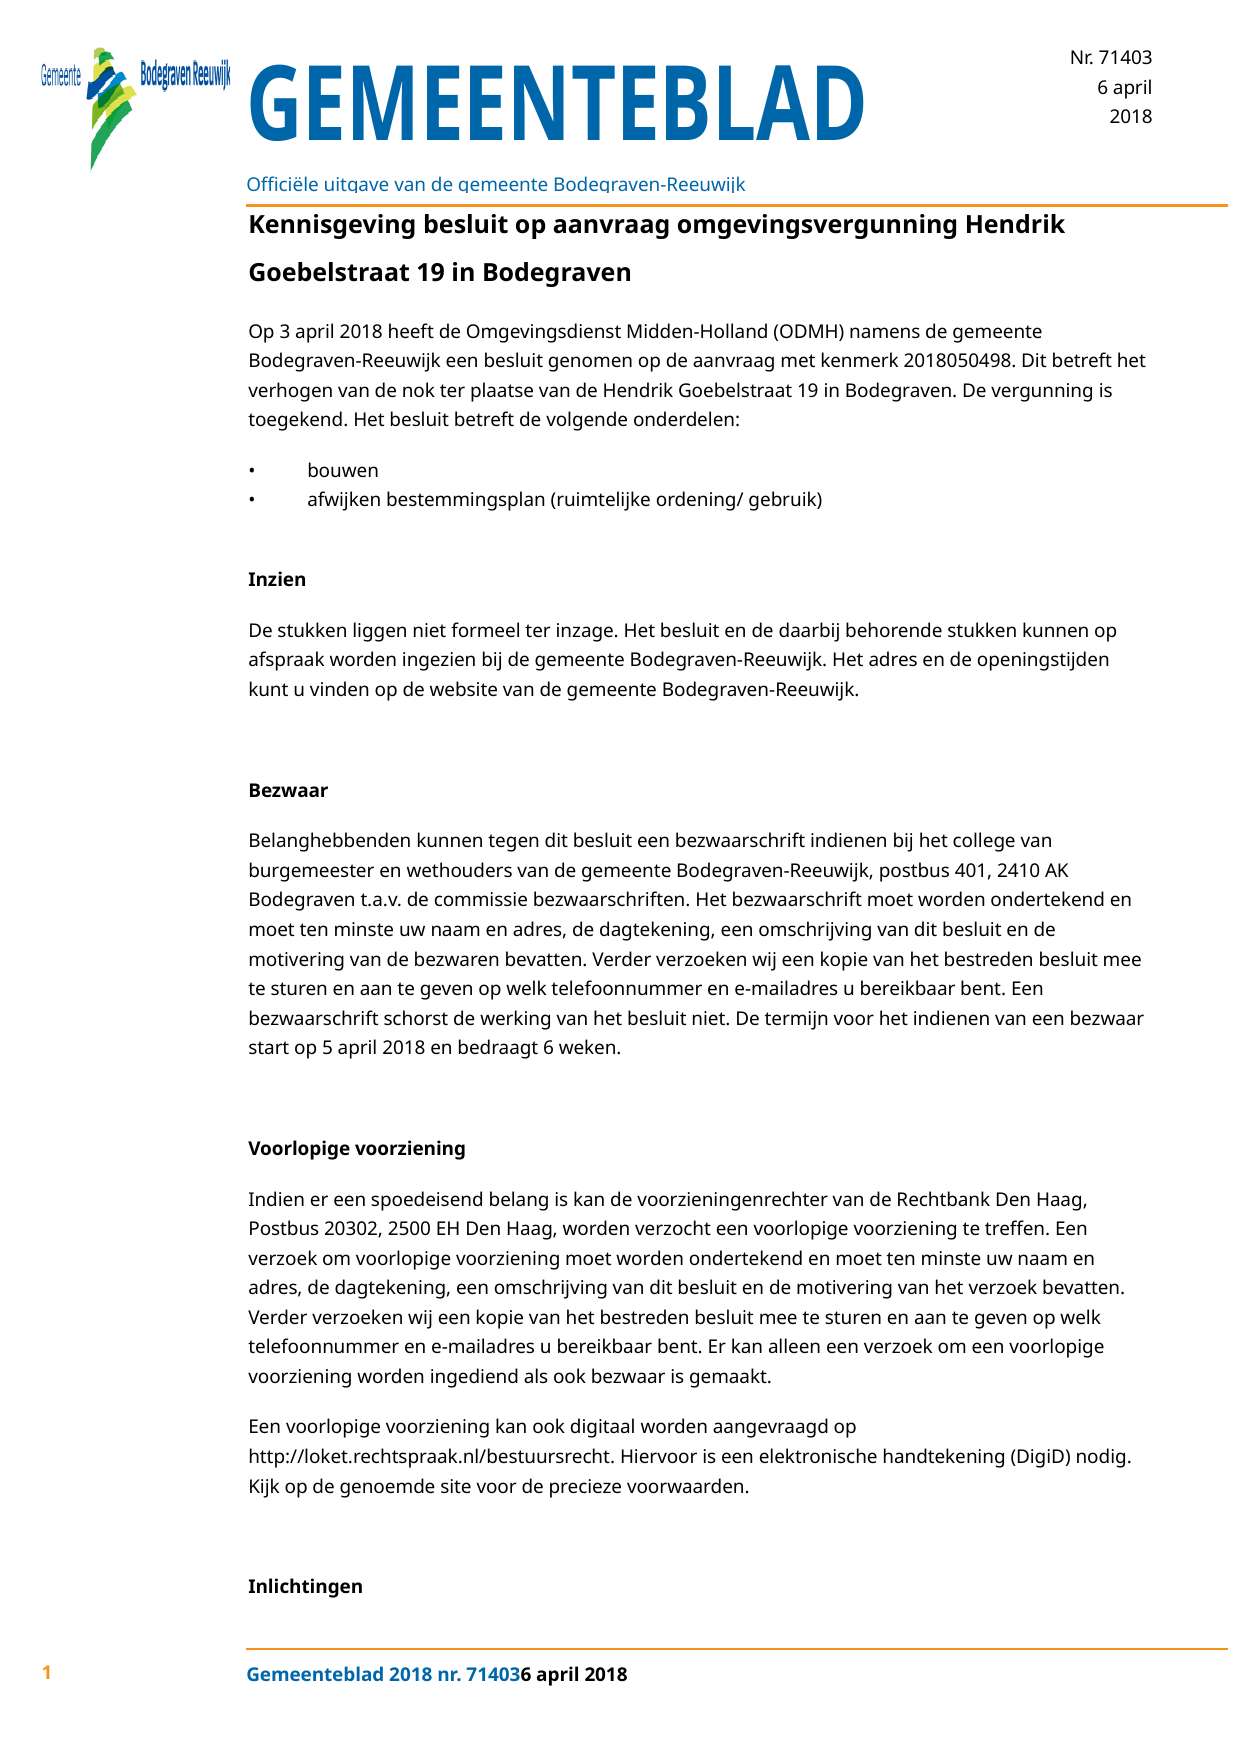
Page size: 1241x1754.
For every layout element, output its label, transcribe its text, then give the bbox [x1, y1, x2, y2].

picture [41, 47, 231, 172]
text De stukken liggen niet formeel ter inzage. Het besluit en de daarbij behorende stukken kunnen op afspraak worden ingezien bij de gemeente Bodegraven-Reeuwijk. Het adres en de openingstijden kunt u vinden op de website van de gemeente Bodegraven-Reeuwijk. [248, 617, 1152, 702]
text Inlichtingen [248, 1574, 1152, 1599]
text Een voorlopige voorziening kan ook digitaal worden aangevraagd op http://loket.rechtspraak.nl/bestuursrecht. Hiervoor is een elektronische handtekening (DigiD) nodig. Kijk op de genoemde site voor de precieze voorwaarden. [248, 1414, 1152, 1499]
text Bezwaar [248, 777, 1152, 803]
list afwijken bestemmingsplan (ruimtelijke ordening/ gebruik) [248, 487, 1152, 512]
text Belanghebbenden kunnen tegen dit besluit een bezwaarschrift indienen bij het college van burgemeester en wethouders van de gemeente Bodegraven-Reeuwijk, postbus 401, 2410 AK Bodegraven t.a.v. de commissie bezwaarschriften. Het bezwaarschrift moet worden ondertekend en moet ten minste uw naam en adres, de dagtekening, een omschrijving van dit besluit en de motivering van de bezwaren bevatten. Verder verzoeken wij een kopie van het bestreden besluit mee te sturen en aan te geven op welk telefoonnummer en e-mailadres u bereikbaar bent. Een bezwaarschrift schorst de werking van het besluit niet. De termijn voor het indienen van een bezwaar start op 5 april 2018 en bedraagt 6 weken. [248, 827, 1152, 1060]
text Inzien [248, 567, 1152, 592]
text Indien er een spoedeisend belang is kan de voorzieningenrechter van de Rechtbank Den Haag, Postbus 20302, 2500 EH Den Haag, worden verzocht een voorlopige voorziening te treffen. Een verzoek om voorlopige voorziening moet worden ondertekend en moet ten minste uw naam en adres, de dagtekening, een omschrijving van dit besluit en de motivering van het verzoek bevatten. Verder verzoeken wij een kopie van het bestreden besluit mee te sturen en aan te geven op welk telefoonnummer en e-mailadres u bereikbaar bent. Er kan alleen een verzoek om een voorlopige voorziening worden ingediend als ook bezwaar is gemaakt. [248, 1186, 1152, 1389]
text Op 3 april 2018 heeft de Omgevingsdienst Midden-Holland (ODMH) namens de gemeente Bodegraven-Reeuwijk een besluit genomen op de aanvraag met kenmerk 2018050498. Dit betreft het verhogen van de nok ter plaatse van de Hendrik Goebelstraat 19 in Bodegraven. De vergunning is toegekend. Het besluit betreft de volgende onderdelen: [248, 318, 1152, 432]
list bouwen [248, 457, 1152, 483]
text Voorlopige voorziening [248, 1135, 1152, 1161]
text Kennisgeving besluit op aanvraag omgevingsvergunning Hendrik Goebelstraat 19 in Bodegraven [248, 207, 1152, 288]
